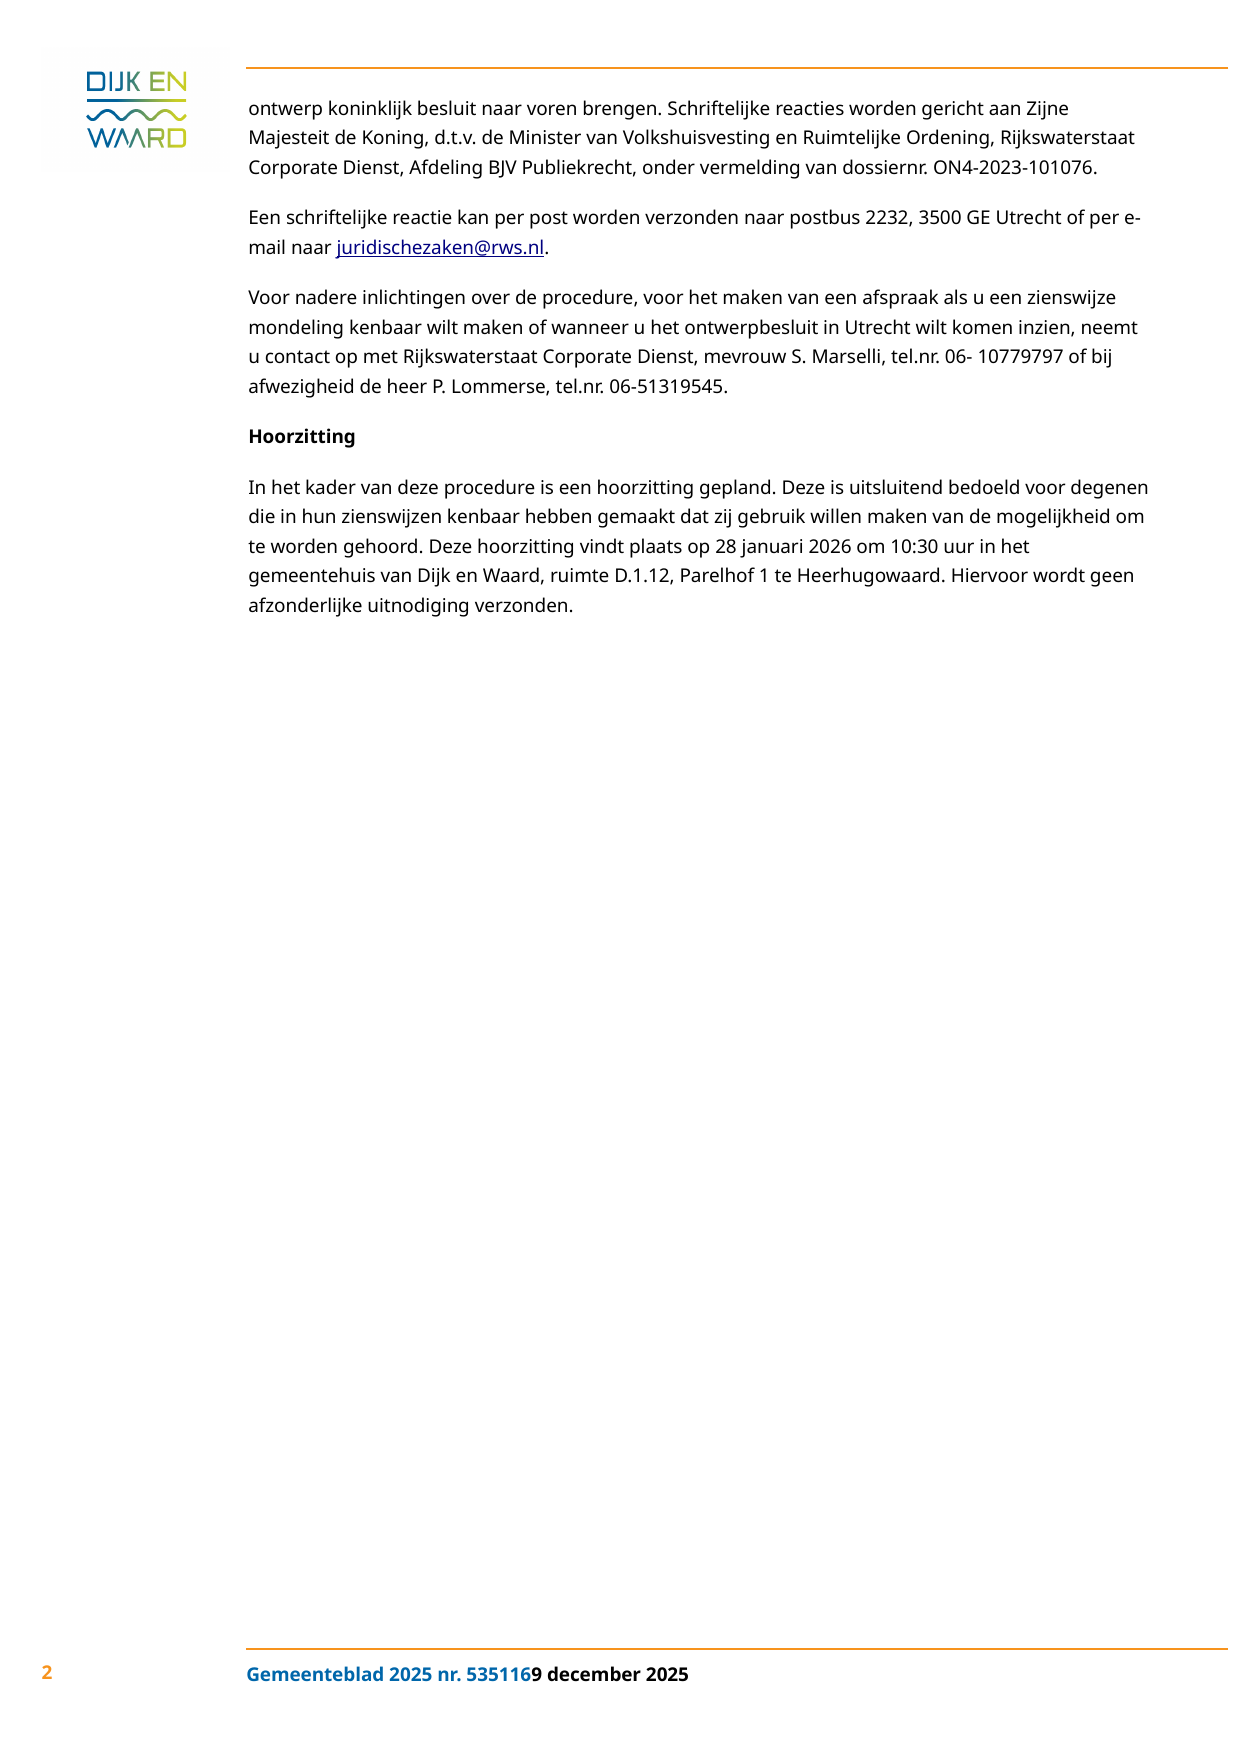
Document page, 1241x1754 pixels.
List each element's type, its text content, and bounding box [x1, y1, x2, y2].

text In het kader van deze procedure is een hoorzitting gepland. Deze is uitsluitend bedoeld voor degenen die in hun zienswijzen kenbaar hebben gemaakt dat zij gebruik willen maken van de mogelijkheid om te worden gehoord. Deze hoorzitting vindt plaats op 28 januari 2026 om 10:30 uur in het gemeentehuis van Dijk en Waard, ruimte D.1.12, Parelhof 1 te Heerhugowaard. Hiervoor wordt geen afzonderlijke uitnodiging verzonden. [248, 474, 1152, 618]
text Voor nadere inlichtingen over de procedure, voor het maken van een afspraak als u een zienswijze mondeling kenbaar wilt maken of wanneer u het ontwerpbesluit in Utrecht wilt komen inzien, neemt u contact op met Rijkswaterstaat Corporate Dienst, mevrouw S. Marselli, tel.nr. 06- 10779797 of bij afwezigheid de heer P. Lommerse, tel.nr. 06-51319545. [248, 284, 1152, 399]
text ontwerp koninklijk besluit naar voren brengen. Schriftelijke reacties worden gericht aan Zijne Majesteit de Koning, d.t.v. de Minister van Volkshuisvesting en Ruimtelijke Ordening, Rijkswaterstaat Corporate Dienst, Afdeling BJV Publiekrecht, onder vermelding van dossiernr. ON4-2023-101076. [248, 95, 1152, 180]
picture [41, 47, 231, 172]
text Hoorzitting [248, 423, 1152, 449]
text Een schriftelijke reactie kan per post worden verzonden naar postbus 2232, 3500 GE Utrecht of per e-mail naar juridischezaken@rws.nl. [248, 204, 1152, 260]
